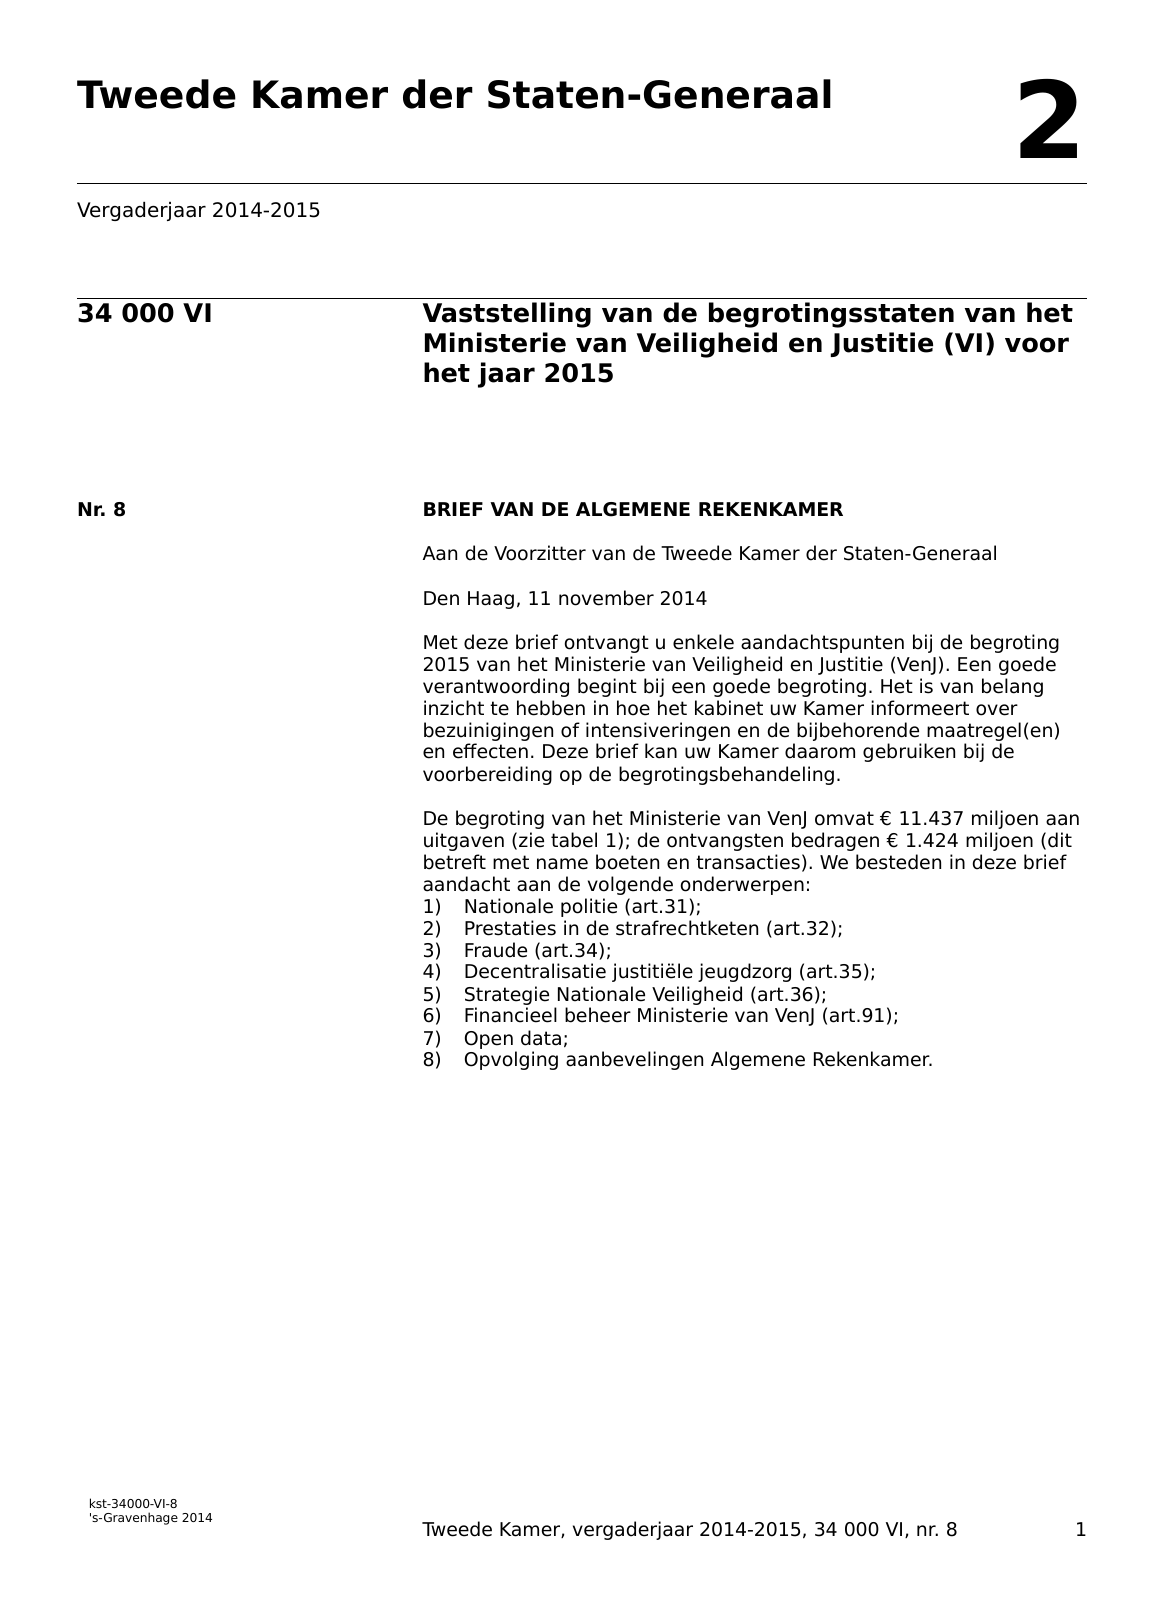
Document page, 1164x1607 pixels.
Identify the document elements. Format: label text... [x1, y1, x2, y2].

text 's-Gravenhage 2014 [88, 1511, 323, 1525]
text 2) Prestaties in de strafrechtketen (art.32); [422, 917, 1087, 939]
text Aan de Voorzitter van de Tweede Kamer der Staten-Generaal [422, 543, 1087, 565]
text 3) Fraude (art.34); [422, 939, 1087, 961]
text 7) Open data; [422, 1027, 1087, 1049]
text 6) Financieel beheer Ministerie van VenJ (art.91); [422, 1005, 1087, 1027]
text 1) Nationale politie (art.31); [422, 896, 1087, 917]
text De begroting van het Ministerie van VenJ omvat € 11.437 miljoen aan uitgaven (zie tabel 1); de ontvangsten bedragen € 1.424 miljoen (dit betreft met name boeten en transacties). We besteden in deze brief aandacht aan de volgende onderwerpen: [422, 808, 1087, 896]
subtitle Nr. 8 BRIEF VAN DE ALGEMENE REKENKAMER [77, 499, 1087, 521]
subtitle 34 000 VI Vaststelling van de begrotingsstaten van het Ministerie van Veiligheid en Justitie (VI) voor het jaar 2015 [77, 299, 1087, 388]
text 4) Decentralisatie justitiële jeugdzorg (art.35); [422, 961, 1087, 983]
text kst-34000-VI-8 [88, 1497, 323, 1511]
table_header Tweede Kamer der Staten-Generaal [77, 59, 886, 183]
text 5) Strategie Nationale Veiligheid (art.36); [422, 983, 1087, 1005]
text Met deze brief ontvangt u enkele aandachtspunten bij de begroting 2015 van het Ministerie van Veiligheid en Justitie (VenJ). Een goede verantwoording begint bij een goede begroting. Het is van belang inzicht te hebben in hoe het kabinet uw Kamer informeert over bezuinigingen of intensiveringen en de bijbehorende maatregel(en) en effecten. Deze brief kan uw Kamer daarom gebruiken bij de voorbereiding op de begrotingsbehandeling. [422, 632, 1087, 785]
table_header 2 [886, 59, 1087, 183]
table_cell Vergaderjaar 2014-2015 [77, 184, 1087, 298]
text Den Haag, 11 november 2014 [422, 587, 1087, 609]
text 8) Opvolging aanbevelingen Algemene Rekenkamer. [422, 1049, 1087, 1071]
